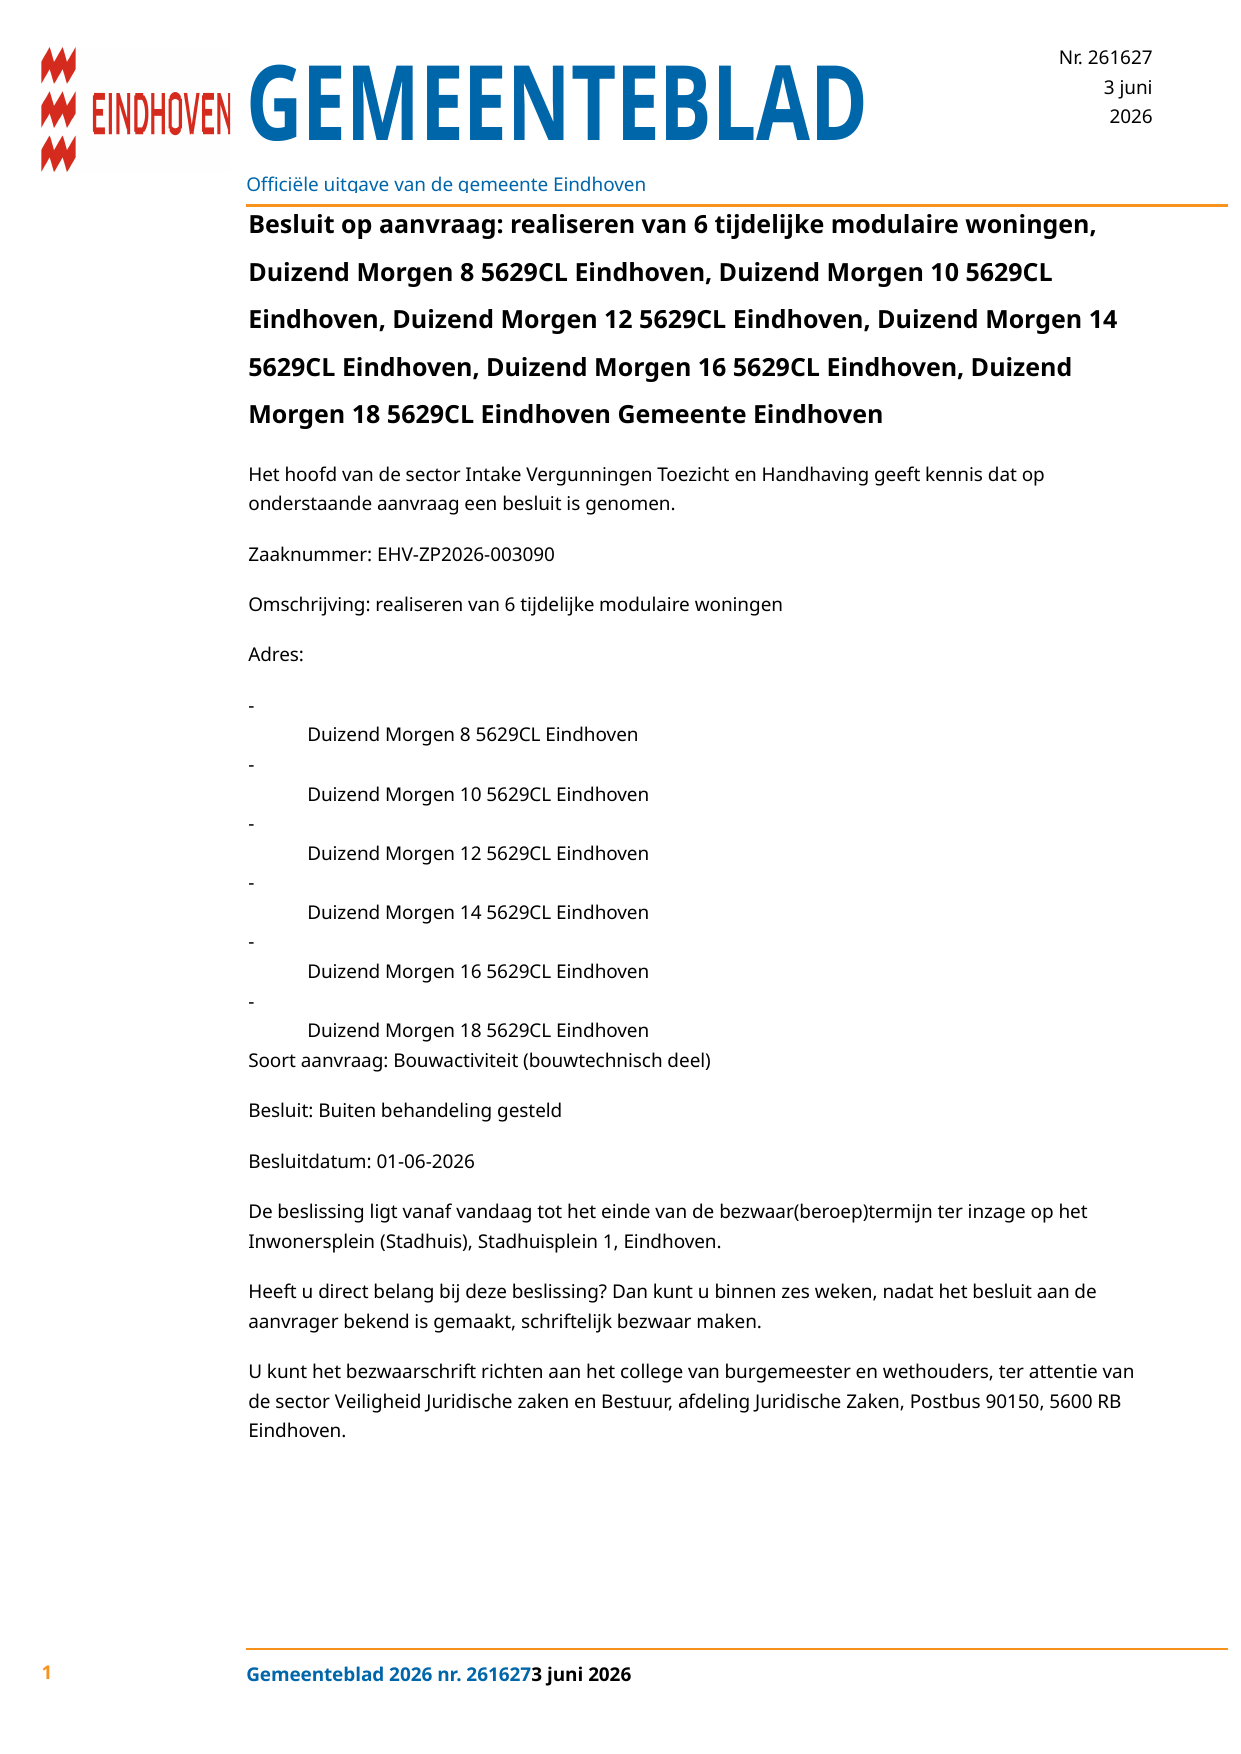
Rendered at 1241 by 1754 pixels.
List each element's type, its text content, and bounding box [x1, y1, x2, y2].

list Duizend Morgen 8 5629CL Eindhoven [248, 722, 1152, 747]
list Duizend Morgen 16 5629CL Eindhoven [248, 958, 1152, 984]
text Soort aanvraag: Bouwactiviteit (bouwtechnisch deel) [248, 1047, 1152, 1073]
list Duizend Morgen 14 5629CL Eindhoven [248, 899, 1152, 925]
text Besluit op aanvraag: realiseren van 6 tijdelijke modulaire woningen, Duizend Morgen 8 5629CL Eindhoven, Duizend Morgen 10 5629CL Eindhoven, Duizend Morgen 12 5629CL Eindhoven, Duizend Morgen 14 5629CL Eindhoven, Duizend Morgen 16 5629CL Eindhoven, Duizend Morgen 18 5629CL Eindhoven Gemeente Eindhoven [248, 207, 1152, 431]
text Adres: [248, 642, 1152, 667]
list Duizend Morgen 12 5629CL Eindhoven [248, 840, 1152, 866]
text Besluit: Buiten behandeling gesteld [248, 1097, 1152, 1123]
text De beslissing ligt vanaf vandaag tot het einde van de bezwaar(beroep)termijn ter inzage op het Inwonersplein (Stadhuis), Stadhuisplein 1, Eindhoven. [248, 1198, 1152, 1253]
text Zaaknummer: EHV-ZP2026-003090 [248, 541, 1152, 566]
text Besluitdatum: 01-06-2026 [248, 1148, 1152, 1173]
text U kunt het bezwaarschrift richten aan het college van burgemeester en wethouders, ter attentie van de sector Veiligheid Juridische zaken en Bestuur, afdeling Juridische Zaken, Postbus 90150, 5600 RB Eindhoven. [248, 1358, 1152, 1443]
list Duizend Morgen 10 5629CL Eindhoven [248, 781, 1152, 806]
text Het hoofd van de sector Intake Vergunningen Toezicht en Handhaving geeft kennis dat op onderstaande aanvraag een besluit is genomen. [248, 461, 1152, 516]
list Duizend Morgen 18 5629CL Eindhoven [248, 1017, 1152, 1043]
text Omschrijving: realiseren van 6 tijdelijke modulaire woningen [248, 591, 1152, 617]
picture [41, 47, 231, 172]
text Heeft u direct belang bij deze beslissing? Dan kunt u binnen zes weken, nadat het besluit aan de aanvrager bekend is gemaakt, schriftelijk bezwaar maken. [248, 1278, 1152, 1333]
